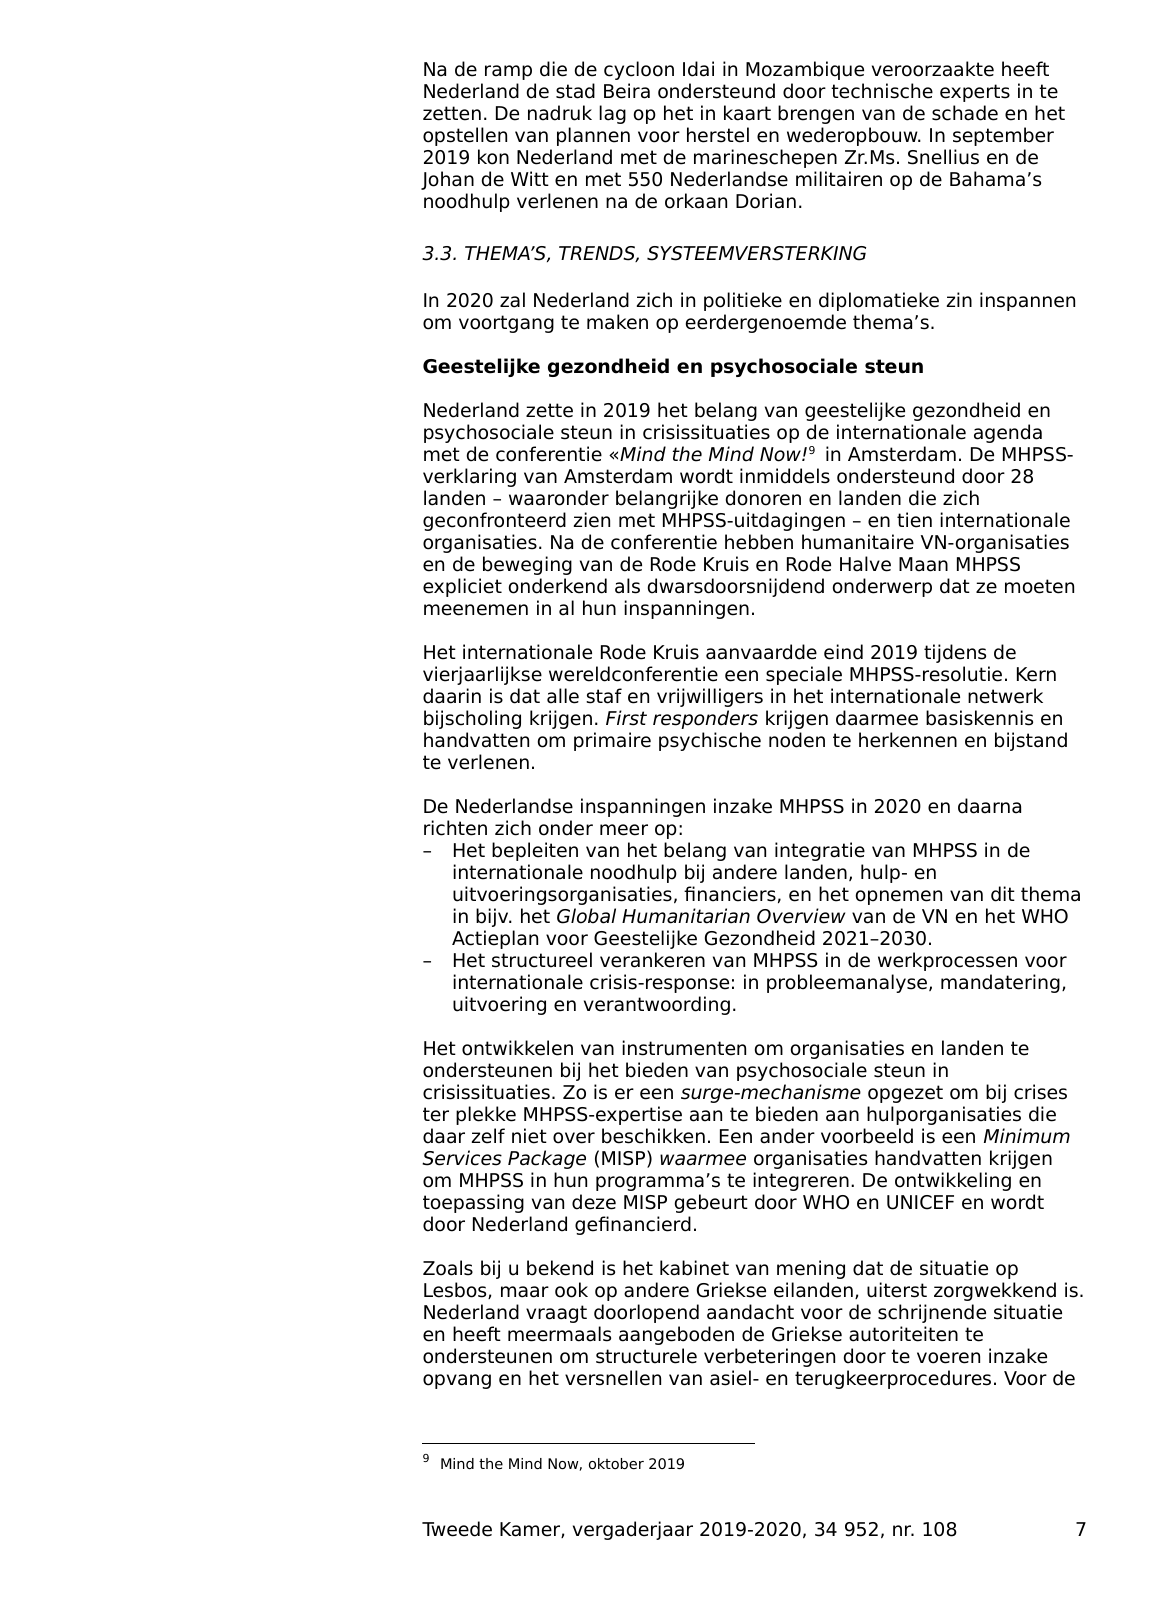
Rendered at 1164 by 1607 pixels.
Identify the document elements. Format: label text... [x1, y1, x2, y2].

text In 2020 zal Nederland zich in politieke en diplomatieke zin inspannen om voortgang te maken op eerdergenoemde thema’s. [422, 290, 1087, 334]
text Zoals bij u bekend is het kabinet van mening dat de situatie op Lesbos, maar ook op andere Griekse eilanden, uiterst zorgwekkend is. Nederland vraagt doorlopend aandacht voor de schrijnende situatie en heeft meermaals aangeboden de Griekse autoriteiten te ondersteunen om structurele verbeteringen door te voeren inzake opvang en het versnellen van asiel- en terugkeerprocedures. Voor de [422, 1258, 1087, 1390]
text Het internationale Rode Kruis aanvaardde eind 2019 tijdens de vierjaarlijkse wereldconferentie een speciale MHPSS-resolutie. Kern daarin is dat alle staf en vrijwilligers in het internationale netwerk bijscholing krijgen. First responders krijgen daarmee basiskennis en handvatten om primaire psychische noden te herkennen en bijstand te verlenen. [422, 642, 1087, 774]
text Mind the Mind Now, oktober 2019 [422, 1452, 1087, 1474]
text Na de ramp die de cycloon Idai in Mozambique veroorzaakte heeft Nederland de stad Beira ondersteund door technische experts in te zetten. De nadruk lag op het in kaart brengen van de schade en het opstellen van plannen voor herstel en wederopbouw. In september 2019 kon Nederland met de marineschepen Zr.Ms. Snellius en de Johan de Witt en met 550 Nederlandse militairen op de Bahama’s noodhulp verlenen na de orkaan Dorian. [422, 59, 1087, 213]
text De Nederlandse inspanningen inzake MHPSS in 2020 en daarna richten zich onder meer op: [422, 796, 1087, 840]
text Het ontwikkelen van instrumenten om organisaties en landen te ondersteunen bij het bieden van psychosociale steun in crisissituaties. Zo is er een surge-mechanisme opgezet om bij crises ter plekke MHPSS-expertise aan te bieden aan hulporganisaties die daar zelf niet over beschikken. Een ander voorbeeld is een Minimum Services Package (MISP) waarmee organisaties handvatten krijgen om MHPSS in hun programma’s te integreren. De ontwikkeling en toepassing van deze MISP gebeurt door WHO en UNICEF en wordt door Nederland gefinancierd. [422, 1038, 1087, 1236]
text – Het bepleiten van het belang van integratie van MHPSS in de internationale noodhulp bij andere landen, hulp- en uitvoeringsorganisaties, financiers, en het opnemen van dit thema in bijv. het Global Humanitarian Overview van de VN en het WHO Actieplan voor Geestelijke Gezondheid 2021–2030. [422, 840, 1087, 950]
subtitle 3.3. THEMA’S, TRENDS, SYSTEEMVERSTERKING [422, 243, 1087, 265]
text – Het structureel verankeren van MHPSS in de werkprocessen voor internationale crisis-response: in probleemanalyse, mandatering, uitvoering en verantwoording. [422, 950, 1087, 1016]
text Nederland zette in 2019 het belang van geestelijke gezondheid en psychosociale steun in crisissituaties op de internationale agenda met de conferentie «Mind the Mind Now! in Amsterdam. De MHPSS-verklaring van Amsterdam wordt inmiddels ondersteund door 28 landen – waaronder belangrijke donoren en landen die zich geconfronteerd zien met MHPSS-uitdagingen – en tien internationale organisaties. Na de conferentie hebben humanitaire VN-organisaties en de beweging van de Rode Kruis en Rode Halve Maan MHPSS expliciet onderkend als dwarsdoorsnijdend onderwerp dat ze moeten meenemen in al hun inspanningen. [422, 400, 1087, 620]
subtitle Geestelijke gezondheid en psychosociale steun [422, 356, 1087, 378]
